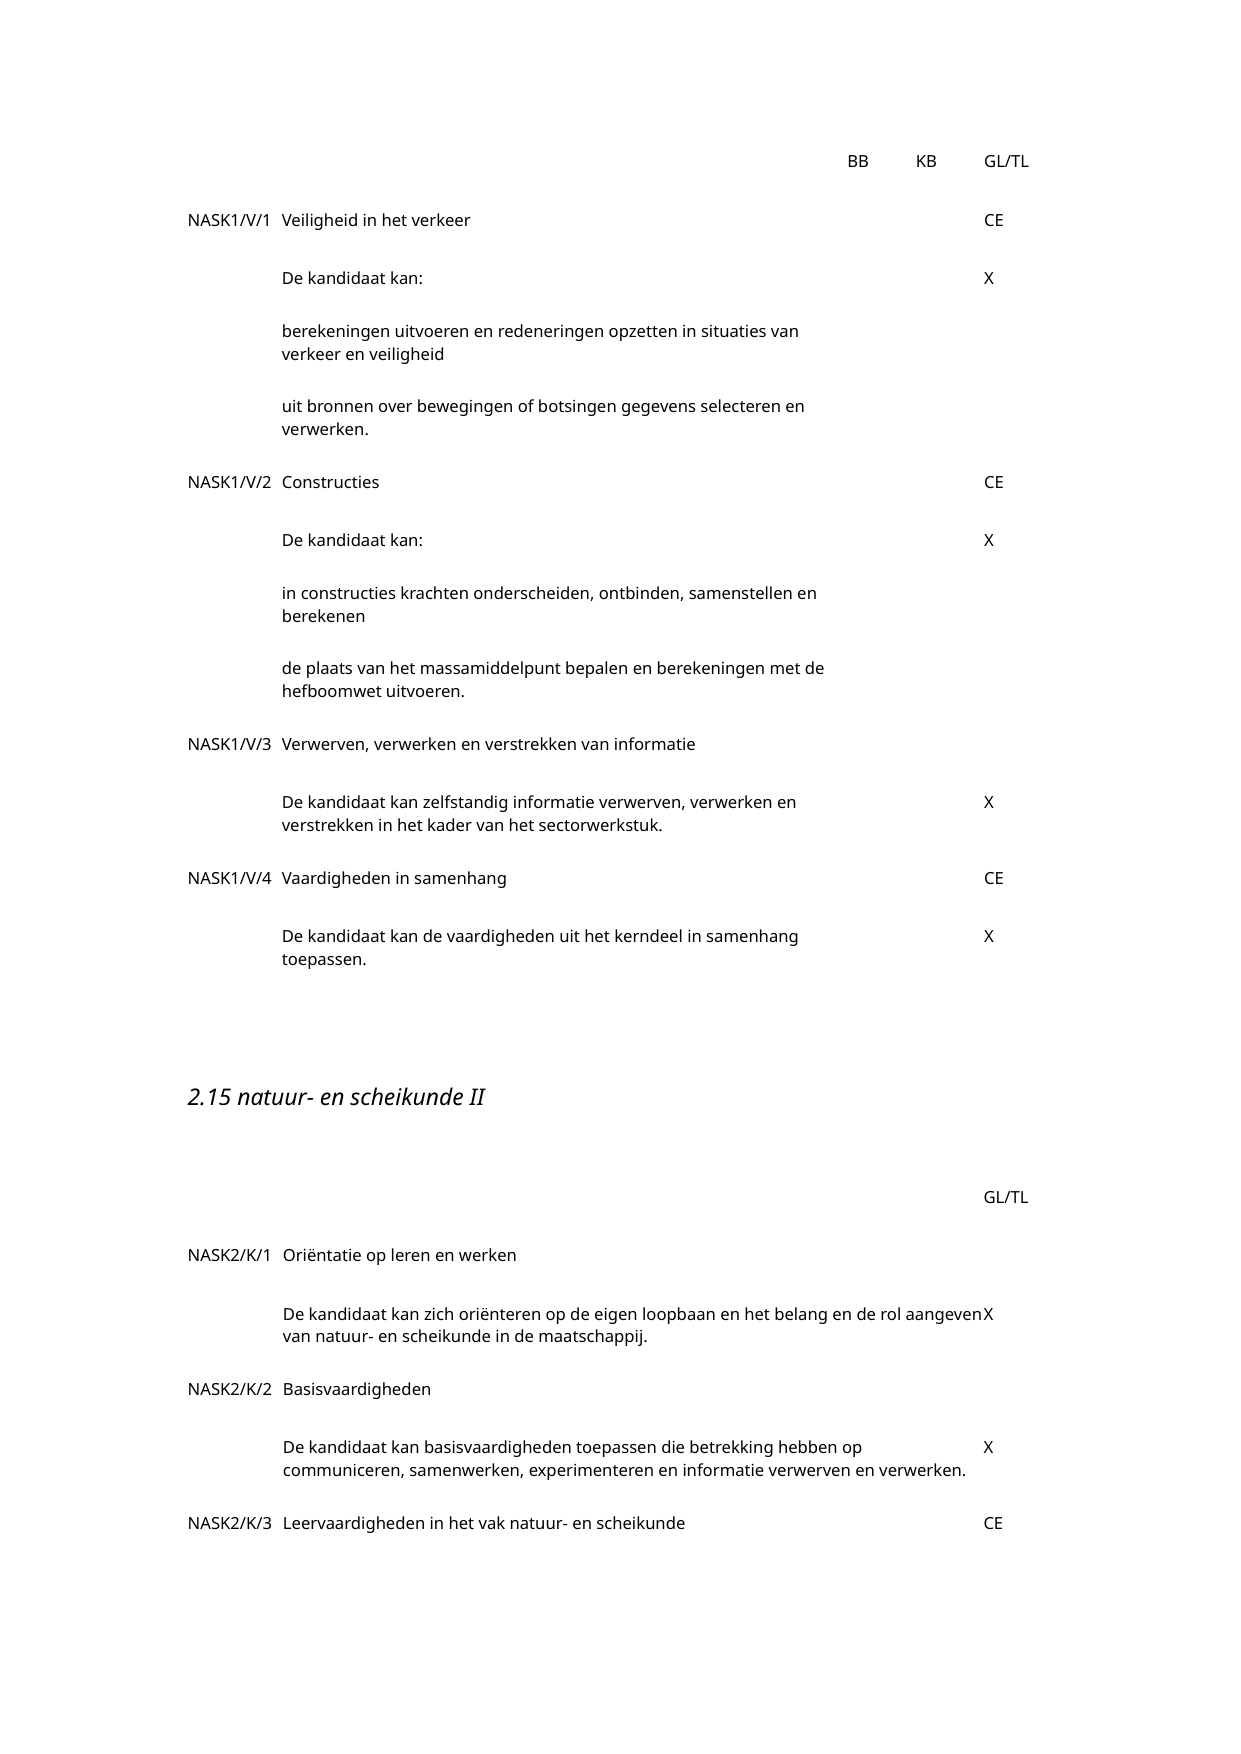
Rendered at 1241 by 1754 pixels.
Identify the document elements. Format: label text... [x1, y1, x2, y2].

table_cell [188, 267, 282, 470]
table_cell CE [984, 866, 1053, 925]
table_cell Constructies [282, 470, 847, 529]
table_cell [916, 209, 984, 267]
table_cell [916, 866, 984, 925]
table_cell Vaardigheden in samenhang [282, 866, 847, 925]
table_cell NASK1/V/2 [188, 470, 282, 529]
table_cell X [984, 267, 1053, 470]
table_cell NASK2/K/1 [188, 1244, 283, 1302]
table_cell Basisvaardigheden [283, 1378, 983, 1436]
table_cell X [984, 791, 1053, 866]
table_cell [847, 925, 916, 1000]
table_cell Leervaardigheden in het vak natuur- en scheikunde [283, 1511, 983, 1564]
table_cell De kandidaat kan zich oriënteren op de eigen loopbaan en het belang en de rol aangeven van natuur- en scheikunde in de maatschappij. [283, 1302, 983, 1377]
table_cell [916, 529, 984, 732]
table_cell CE [983, 1511, 1053, 1564]
table_header [188, 1185, 283, 1244]
table_cell NASK1/V/3 [188, 733, 282, 791]
table_cell CE [984, 470, 1053, 529]
table_cell [983, 1378, 1053, 1436]
table_cell De kandidaat kan: in constructies krachten onderscheiden, ontbinden, samenstellen en berekenen de plaats van het massamiddelpunt bepalen en berekeningen met de hefboomwet uitvoeren. [282, 529, 847, 732]
table_cell NASK2/K/2 [188, 1378, 283, 1436]
table_cell [916, 791, 984, 866]
table_cell De kandidaat kan zelfstandig informatie verwerven, verwerken en verstrekken in het kader van het sectorwerkstuk. [282, 791, 847, 866]
table_cell X [984, 529, 1053, 732]
subtitle 2.15 natuur- en scheikunde II [187, 1081, 1053, 1112]
table_header KB [916, 150, 984, 208]
table_cell [188, 1302, 283, 1377]
table_cell NASK1/V/1 [188, 209, 282, 267]
table_cell [916, 925, 984, 1000]
table_cell [916, 470, 984, 529]
table_cell [847, 791, 916, 866]
table_cell De kandidaat kan: berekeningen uitvoeren en redeneringen opzetten in situaties van verkeer en veiligheid uit bronnen over bewegingen of botsingen gegevens selecteren en verwerken. [282, 267, 847, 470]
table_cell [188, 529, 282, 732]
table_cell X [983, 1302, 1053, 1377]
table_cell NASK1/V/4 [188, 866, 282, 925]
table_cell [916, 733, 984, 791]
table_cell [847, 529, 916, 732]
table_cell [847, 209, 916, 267]
table_cell [983, 1244, 1053, 1302]
table_cell [188, 1436, 283, 1511]
table_cell [847, 470, 916, 529]
table_cell [188, 791, 282, 866]
table_cell [188, 925, 282, 1000]
table_header [188, 150, 282, 208]
table_cell X [983, 1436, 1053, 1511]
table_cell Verwerven, verwerken en verstrekken van informatie [282, 733, 847, 791]
table_cell [847, 733, 916, 791]
table_cell CE [984, 209, 1053, 267]
table_header [282, 150, 847, 208]
table_cell Veiligheid in het verkeer [282, 209, 847, 267]
table_cell Oriëntatie op leren en werken [283, 1244, 983, 1302]
table_header GL/TL [984, 150, 1053, 208]
table_cell De kandidaat kan de vaardigheden uit het kerndeel in samenhang toepassen. [282, 925, 847, 1000]
table_cell [847, 267, 916, 470]
table_cell [847, 866, 916, 925]
table_cell NASK2/K/3 [188, 1511, 283, 1564]
table_header [283, 1185, 983, 1244]
table_cell [916, 267, 984, 470]
table_cell [984, 733, 1053, 791]
table_cell De kandidaat kan basisvaardigheden toepassen die betrekking hebben op communiceren, samenwerken, experimenteren en informatie verwerven en verwerken. [283, 1436, 983, 1511]
table_header BB [847, 150, 916, 208]
table_header GL/TL [983, 1185, 1053, 1244]
table_cell X [984, 925, 1053, 1000]
